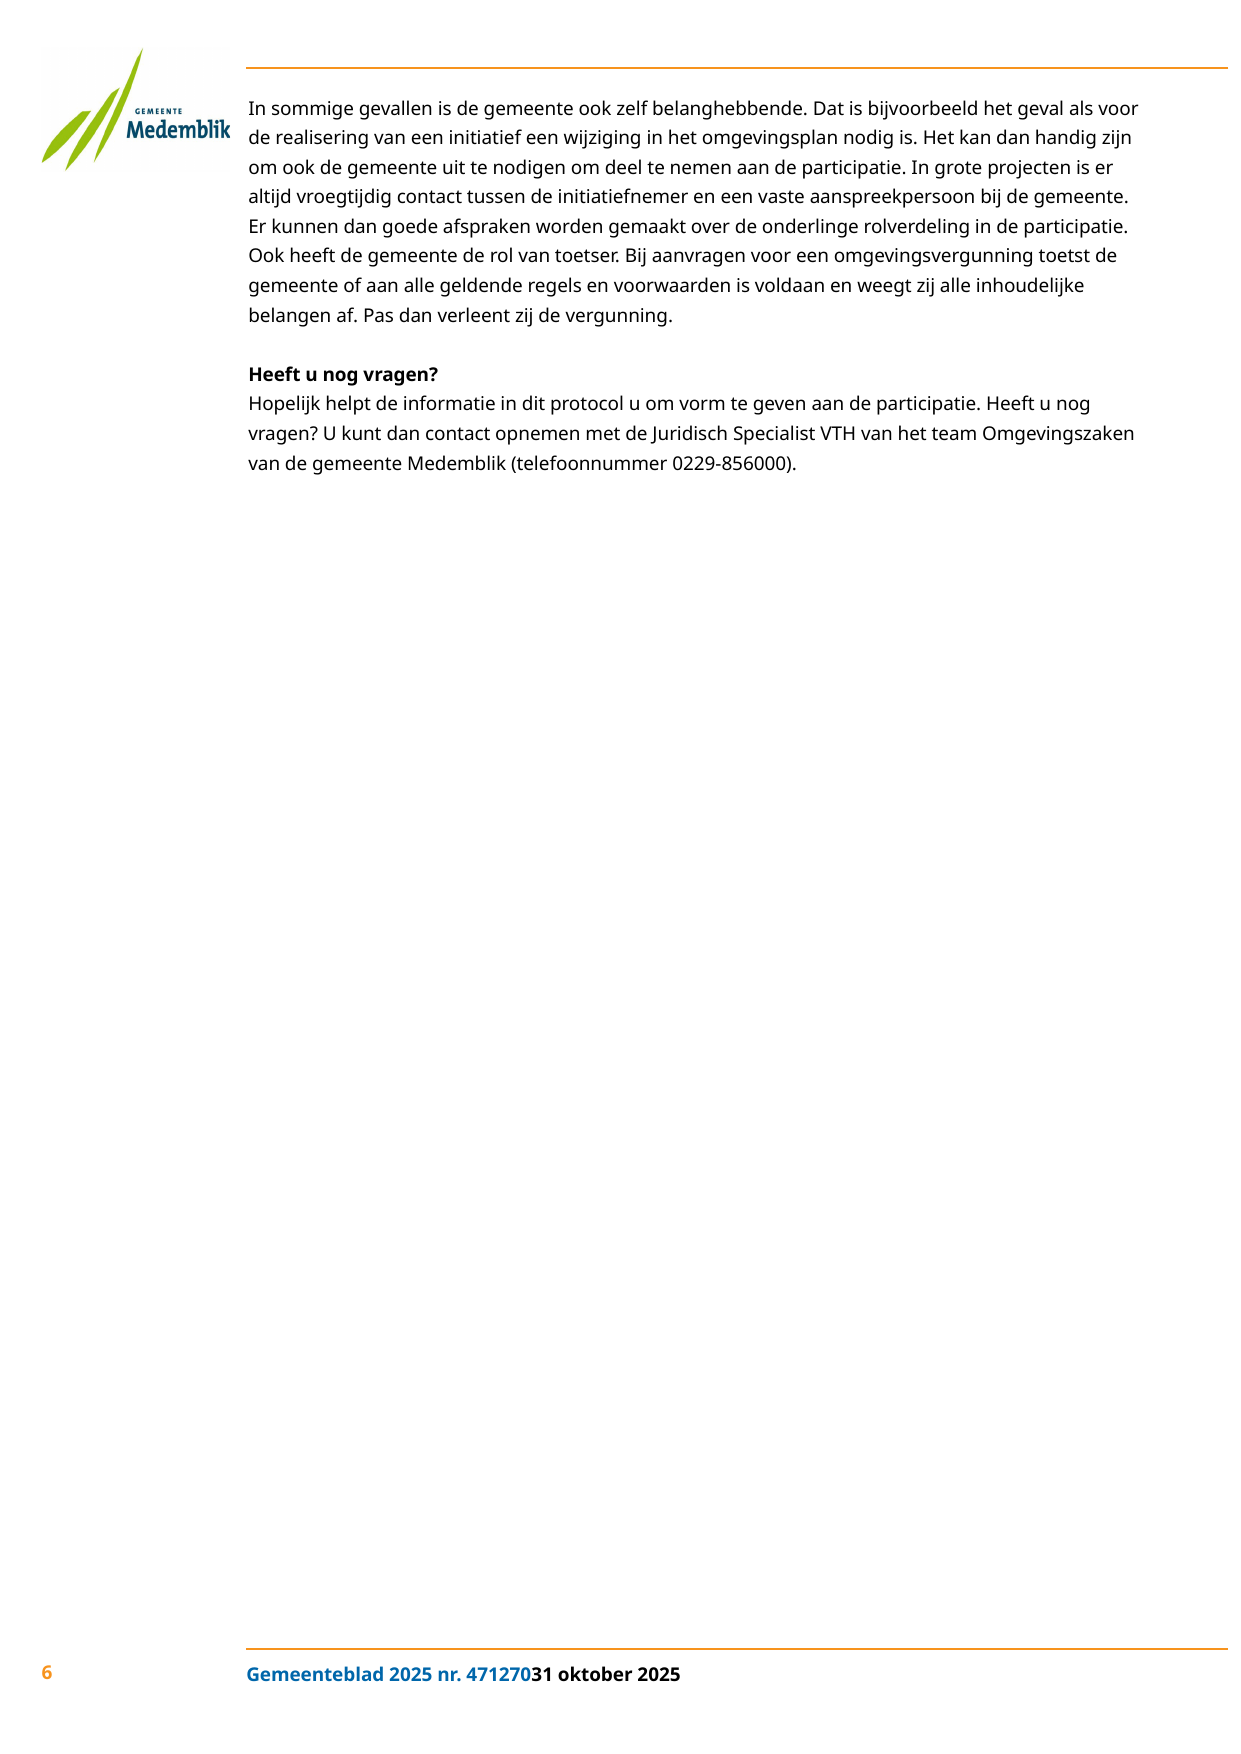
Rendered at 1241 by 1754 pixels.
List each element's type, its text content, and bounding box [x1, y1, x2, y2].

text Heeft u nog vragen? [248, 361, 1152, 387]
text Ook heeft de gemeente de rol van toetser. Bij aanvragen voor een omgevingsvergunning toetst de gemeente of aan alle geldende regels en voorwaarden is voldaan en weegt zij alle inhoudelijke belangen af. Pas dan verleent zij de vergunning. [248, 243, 1152, 328]
text Hopelijk helpt de informatie in dit protocol u om vorm te geven aan de participatie. Heeft u nog vragen? U kunt dan contact opnemen met de Juridisch Specialist VTH van het team Omgevingszaken van de gemeente Medemblik (telefoonnummer 0229-856000). [248, 391, 1152, 476]
text In sommige gevallen is de gemeente ook zelf belanghebbende. Dat is bijvoorbeeld het geval als voor de realisering van een initiatief een wijziging in het omgevingsplan nodig is. Het kan dan handig zijn om ook de gemeente uit te nodigen om deel te nemen aan de participatie. In grote projecten is er altijd vroegtijdig contact tussen de initiatiefnemer en een vaste aanspreekpersoon bij de gemeente. Er kunnen dan goede afspraken worden gemaakt over de onderlinge rolverdeling in de participatie. [248, 95, 1152, 239]
picture [41, 47, 231, 172]
